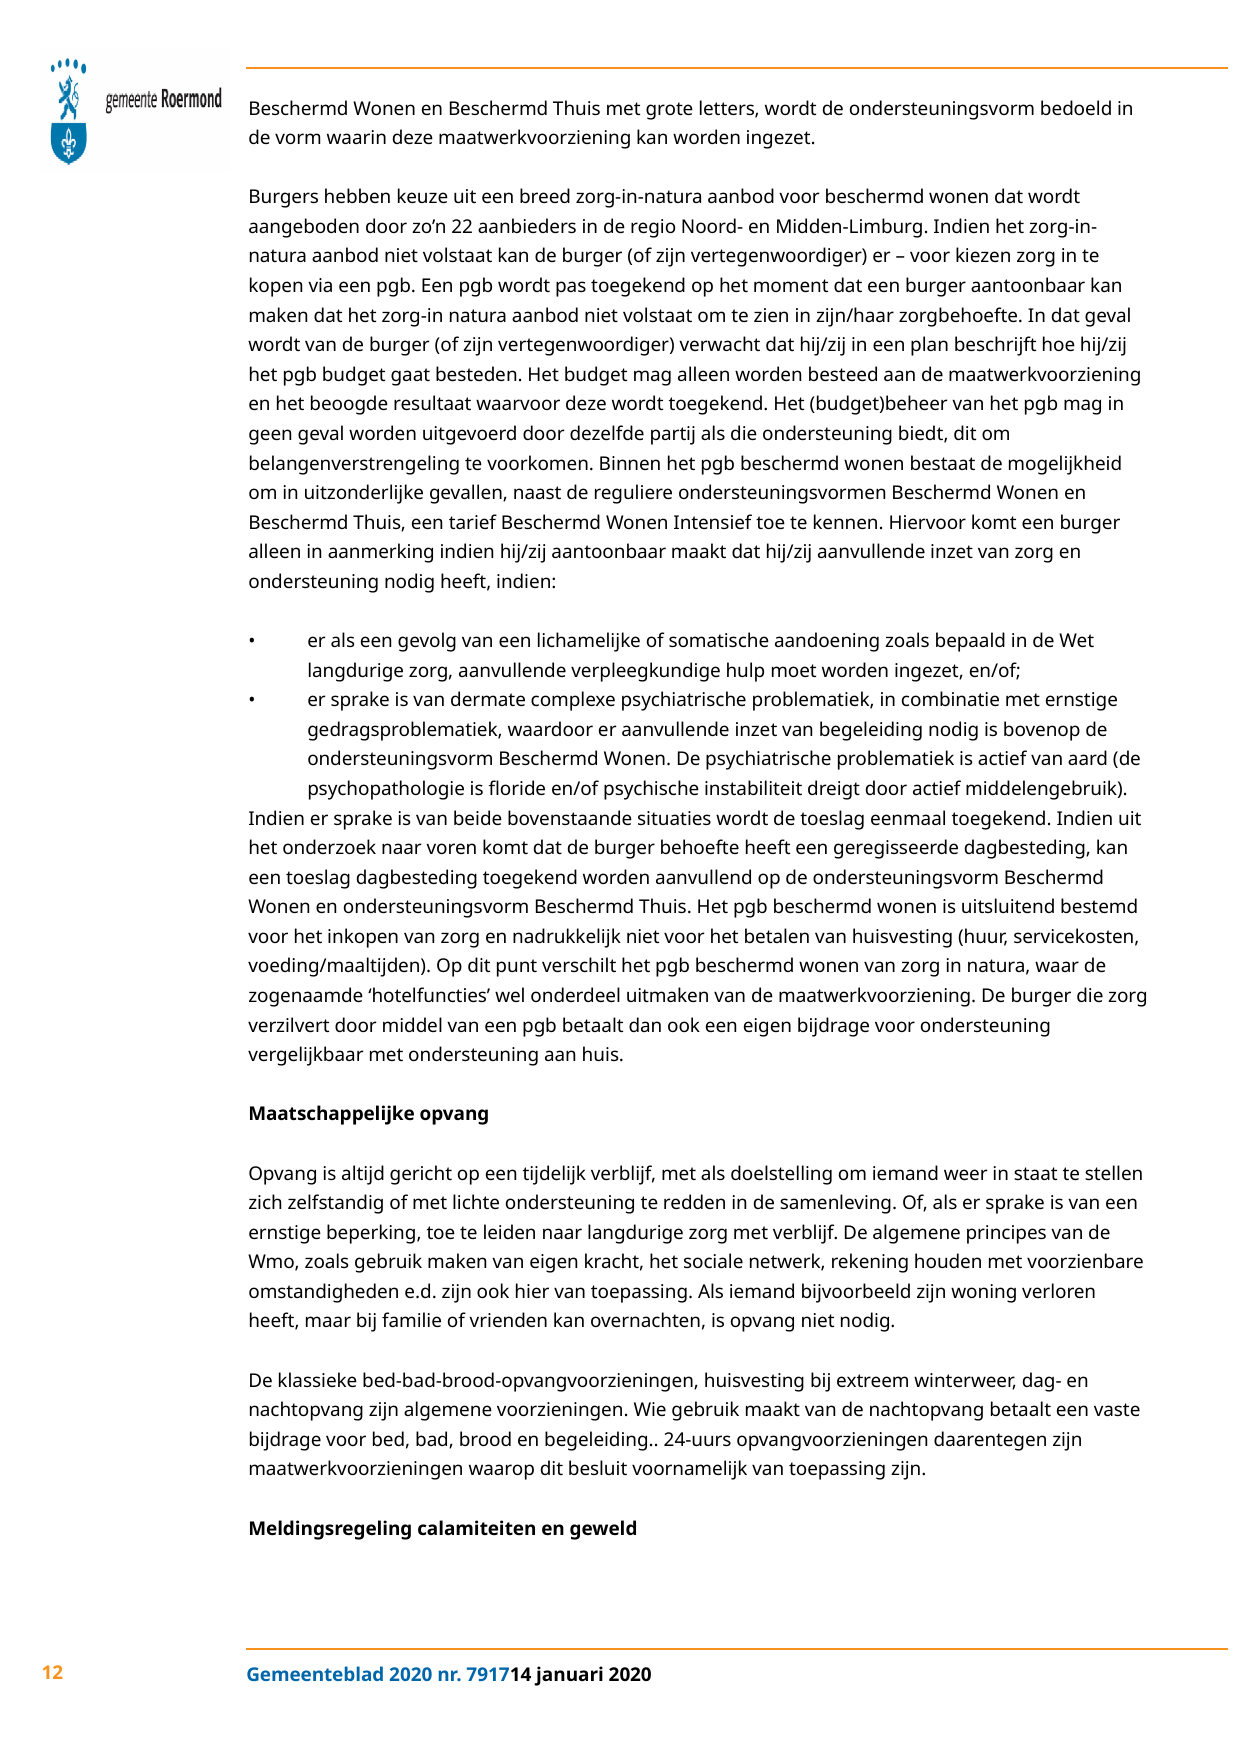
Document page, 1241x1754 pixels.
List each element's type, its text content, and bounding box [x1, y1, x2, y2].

text Maatschappelijke opvang [248, 1101, 1152, 1126]
text Beschermd Wonen en Beschermd Thuis met grote letters, wordt de ondersteuningsvorm bedoeld in de vorm waarin deze maatwerkvoorziening kan worden ingezet. [248, 95, 1152, 150]
picture [41, 47, 231, 172]
text Burgers hebben keuze uit een breed zorg-in-natura aanbod voor beschermd wonen dat wordt aangeboden door zo’n 22 aanbieders in de regio Noord- en Midden-Limburg. Indien het zorg-in-natura aanbod niet volstaat kan de burger (of zijn vertegenwoordiger) er – voor kiezen zorg in te kopen via een pgb. Een pgb wordt pas toegekend op het moment dat een burger aantoonbaar kan maken dat het zorg-in natura aanbod niet volstaat om te zien in zijn/haar zorgbehoefte. In dat geval wordt van de burger (of zijn vertegenwoordiger) verwacht dat hij/zij in een plan beschrijft hoe hij/zij het pgb budget gaat besteden. Het budget mag alleen worden besteed aan de maatwerkvoorziening en het beoogde resultaat waarvoor deze wordt toegekend. Het (budget)beheer van het pgb mag in geen geval worden uitgevoerd door dezelfde partij als die ondersteuning biedt, dit om belangenverstrengeling te voorkomen. Binnen het pgb beschermd wonen bestaat de mogelijkheid om in uitzonderlijke gevallen, naast de reguliere ondersteuningsvormen Beschermd Wonen en Beschermd Thuis, een tarief Beschermd Wonen Intensief toe te kennen. Hiervoor komt een burger alleen in aanmerking indien hij/zij aantoonbaar maakt dat hij/zij aanvullende inzet van zorg en ondersteuning nodig heeft, indien: [248, 183, 1152, 594]
text De klassieke bed-bad-brood-opvangvoorzieningen, huisvesting bij extreem winterweer, dag- en nachtopvang zijn algemene voorzieningen. Wie gebruik maakt van de nachtopvang betaalt een vaste bijdrage voor bed, bad, brood en begeleiding.. 24-uurs opvangvoorzieningen daarentegen zijn maatwerkvoorzieningen waarop dit besluit voornamelijk van toepassing zijn. [248, 1367, 1152, 1481]
list er sprake is van dermate complexe psychiatrische problematiek, in combinatie met ernstige gedragsproblematiek, waardoor er aanvullende inzet van begeleiding nodig is bovenop de ondersteuningsvorm Beschermd Wonen. De psychiatrische problematiek is actief van aard (de psychopathologie is floride en/of psychische instabiliteit dreigt door actief middelengebruik). [248, 686, 1152, 801]
list er als een gevolg van een lichamelijke of somatische aandoening zoals bepaald in de Wet langdurige zorg, aanvullende verpleegkundige hulp moet worden ingezet, en/of; [248, 627, 1152, 683]
text Meldingsregeling calamiteiten en geweld [248, 1515, 1152, 1541]
text Indien er sprake is van beide bovenstaande situaties wordt de toeslag eenmaal toegekend. Indien uit het onderzoek naar voren komt dat de burger behoefte heeft een geregisseerde dagbesteding, kan een toeslag dagbesteding toegekend worden aanvullend op de ondersteuningsvorm Beschermd Wonen en ondersteuningsvorm Beschermd Thuis. Het pgb beschermd wonen is uitsluitend bestemd voor het inkopen van zorg en nadrukkelijk niet voor het betalen van huisvesting (huur, servicekosten, voeding/maaltijden). Op dit punt verschilt het pgb beschermd wonen van zorg in natura, waar de zogenaamde ‘hotelfuncties’ wel onderdeel uitmaken van de maatwerkvoorziening. De burger die zorg verzilvert door middel van een pgb betaalt dan ook een eigen bijdrage voor ondersteuning vergelijkbaar met ondersteuning aan huis. [248, 805, 1152, 1067]
text Opvang is altijd gericht op een tijdelijk verblijf, met als doelstelling om iemand weer in staat te stellen zich zelfstandig of met lichte ondersteuning te redden in de samenleving. Of, als er sprake is van een ernstige beperking, toe te leiden naar langdurige zorg met verblijf. De algemene principes van de Wmo, zoals gebruik maken van eigen kracht, het sociale netwerk, rekening houden met voorzienbare omstandigheden e.d. zijn ook hier van toepassing. Als iemand bijvoorbeeld zijn woning verloren heeft, maar bij familie of vrienden kan overnachten, is opvang niet nodig. [248, 1160, 1152, 1333]
